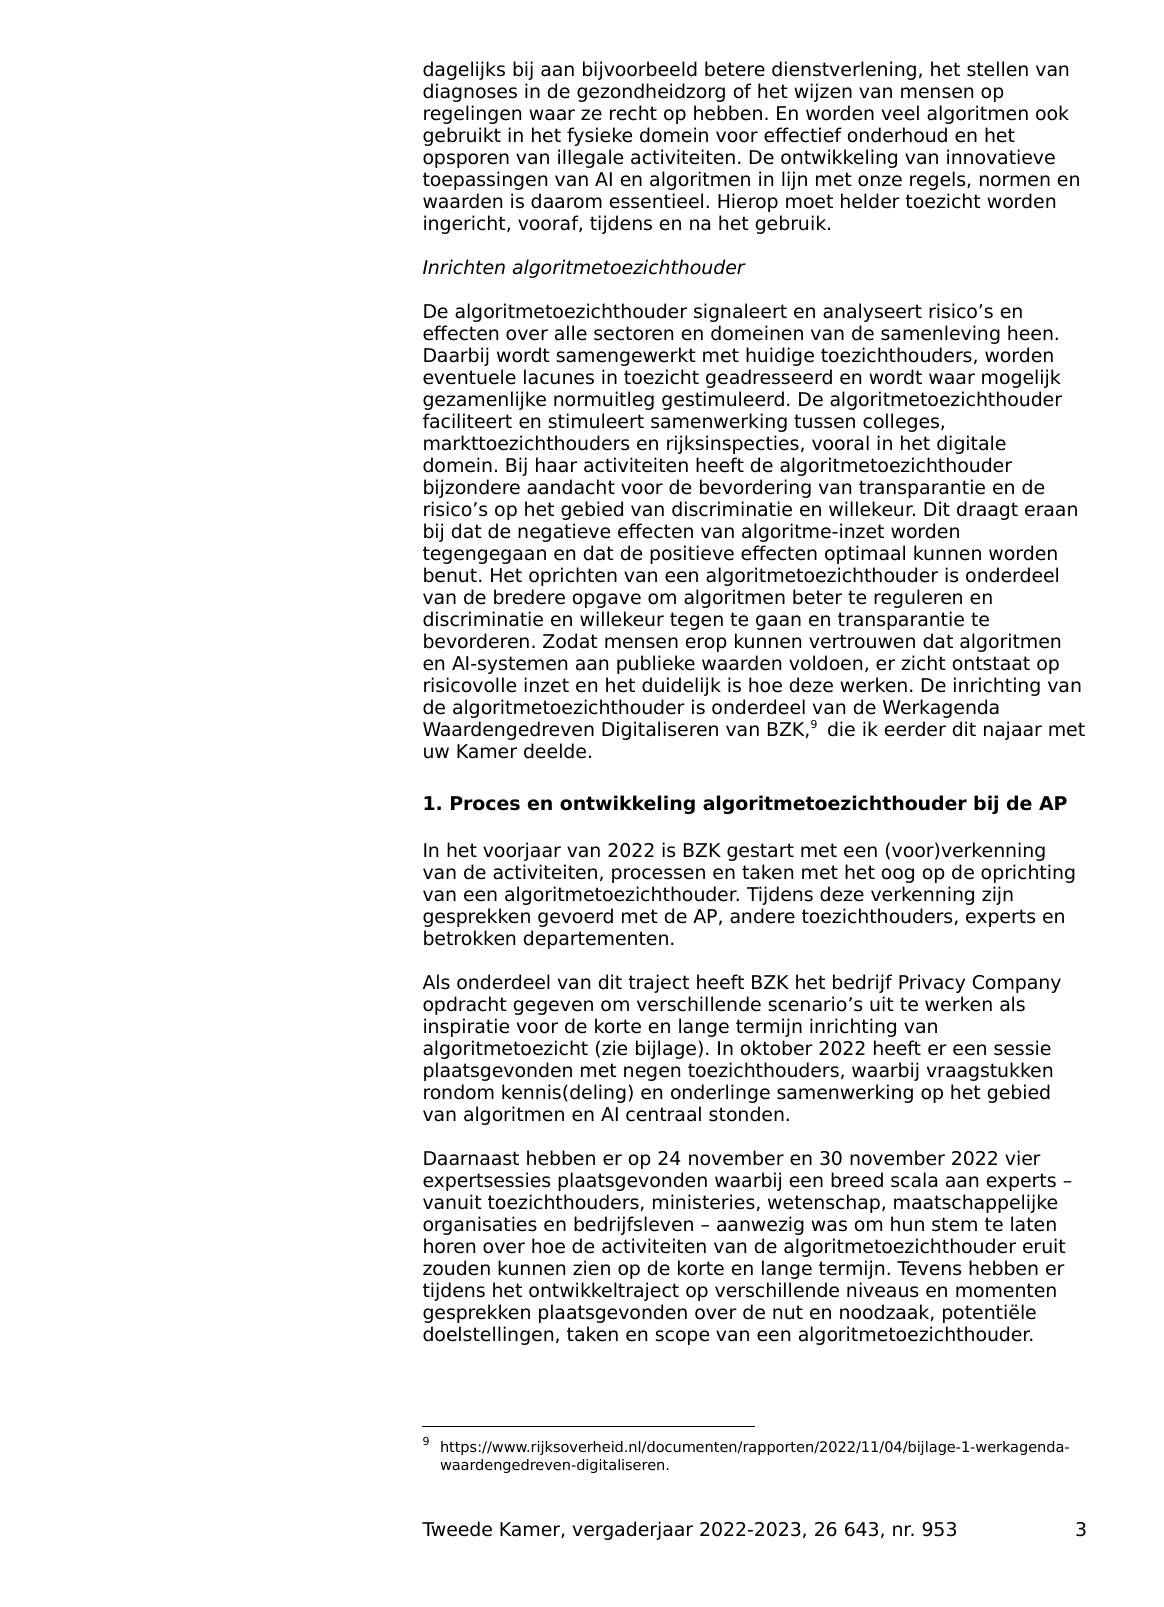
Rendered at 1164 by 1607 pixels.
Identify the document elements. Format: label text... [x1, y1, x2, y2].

subtitle 1. Proces en ontwikkeling algoritmetoezichthouder bij de AP [422, 793, 1087, 815]
text Daarnaast hebben er op 24 november en 30 november 2022 vier expertsessies plaatsgevonden waarbij een breed scala aan experts – vanuit toezichthouders, ministeries, wetenschap, maatschappelijke organisaties en bedrijfsleven – aanwezig was om hun stem te laten horen over hoe de activiteiten van de algoritmetoezichthouder eruit zouden kunnen zien op de korte en lange termijn. Tevens hebben er tijdens het ontwikkeltraject op verschillende niveaus en momenten gesprekken plaatsgevonden over de nut en noodzaak, potentiële doelstellingen, taken en scope van een algoritmetoezichthouder. [422, 1148, 1087, 1346]
text In het voorjaar van 2022 is BZK gestart met een (voor)verkenning van de activiteiten, processen en taken met het oog op de oprichting van een algoritmetoezichthouder. Tijdens deze verkenning zijn gesprekken gevoerd met de AP, andere toezichthouders, experts en betrokken departementen. [422, 840, 1087, 950]
text dagelijks bij aan bijvoorbeeld betere dienstverlening, het stellen van diagnoses in de gezondheidzorg of het wijzen van mensen op regelingen waar ze recht op hebben. En worden veel algoritmen ook gebruikt in het fysieke domein voor effectief onderhoud en het opsporen van illegale activiteiten. De ontwikkeling van innovatieve toepassingen van AI en algoritmen in lijn met onze regels, normen en waarden is daarom essentieel. Hierop moet helder toezicht worden ingericht, vooraf, tijdens en na het gebruik. [422, 59, 1087, 235]
text De algoritmetoezichthouder signaleert en analyseert risico’s en effecten over alle sectoren en domeinen van de samenleving heen. Daarbij wordt samengewerkt met huidige toezichthouders, worden eventuele lacunes in toezicht geadresseerd en wordt waar mogelijk gezamenlijke normuitleg gestimuleerd. De algoritmetoezichthouder faciliteert en stimuleert samenwerking tussen colleges, markttoezichthouders en rijksinspecties, vooral in het digitale domein. Bij haar activiteiten heeft de algoritmetoezichthouder bijzondere aandacht voor de bevordering van transparantie en de risico’s op het gebied van discriminatie en willekeur. Dit draagt eraan bij dat de negatieve effecten van algoritme-inzet worden tegengegaan en dat de positieve effecten optimaal kunnen worden benut. Het oprichten van een algoritmetoezichthouder is onderdeel van de bredere opgave om algoritmen beter te reguleren en discriminatie en willekeur tegen te gaan en transparantie te bevorderen. Zodat mensen erop kunnen vertrouwen dat algoritmen en AI-systemen aan publieke waarden voldoen, er zicht ontstaat op risicovolle inzet en het duidelijk is hoe deze werken. De inrichting van de algoritmetoezichthouder is onderdeel van de Werkagenda Waardengedreven Digitaliseren van BZK, die ik eerder dit najaar met uw Kamer deelde. [422, 301, 1087, 763]
text https://www.rijksoverheid.nl/documenten/rapporten/2022/11/04/bijlage-1-werkagenda-waardengedreven-digitaliseren. [422, 1435, 1087, 1474]
text Als onderdeel van dit traject heeft BZK het bedrijf Privacy Company opdracht gegeven om verschillende scenario’s uit te werken als inspiratie voor de korte en lange termijn inrichting van algoritmetoezicht (zie bijlage). In oktober 2022 heeft er een sessie plaatsgevonden met negen toezichthouders, waarbij vraagstukken rondom kennis(deling) en onderlinge samenwerking op het gebied van algoritmen en AI centraal stonden. [422, 972, 1087, 1126]
subtitle Inrichten algoritmetoezichthouder [422, 257, 1087, 279]
